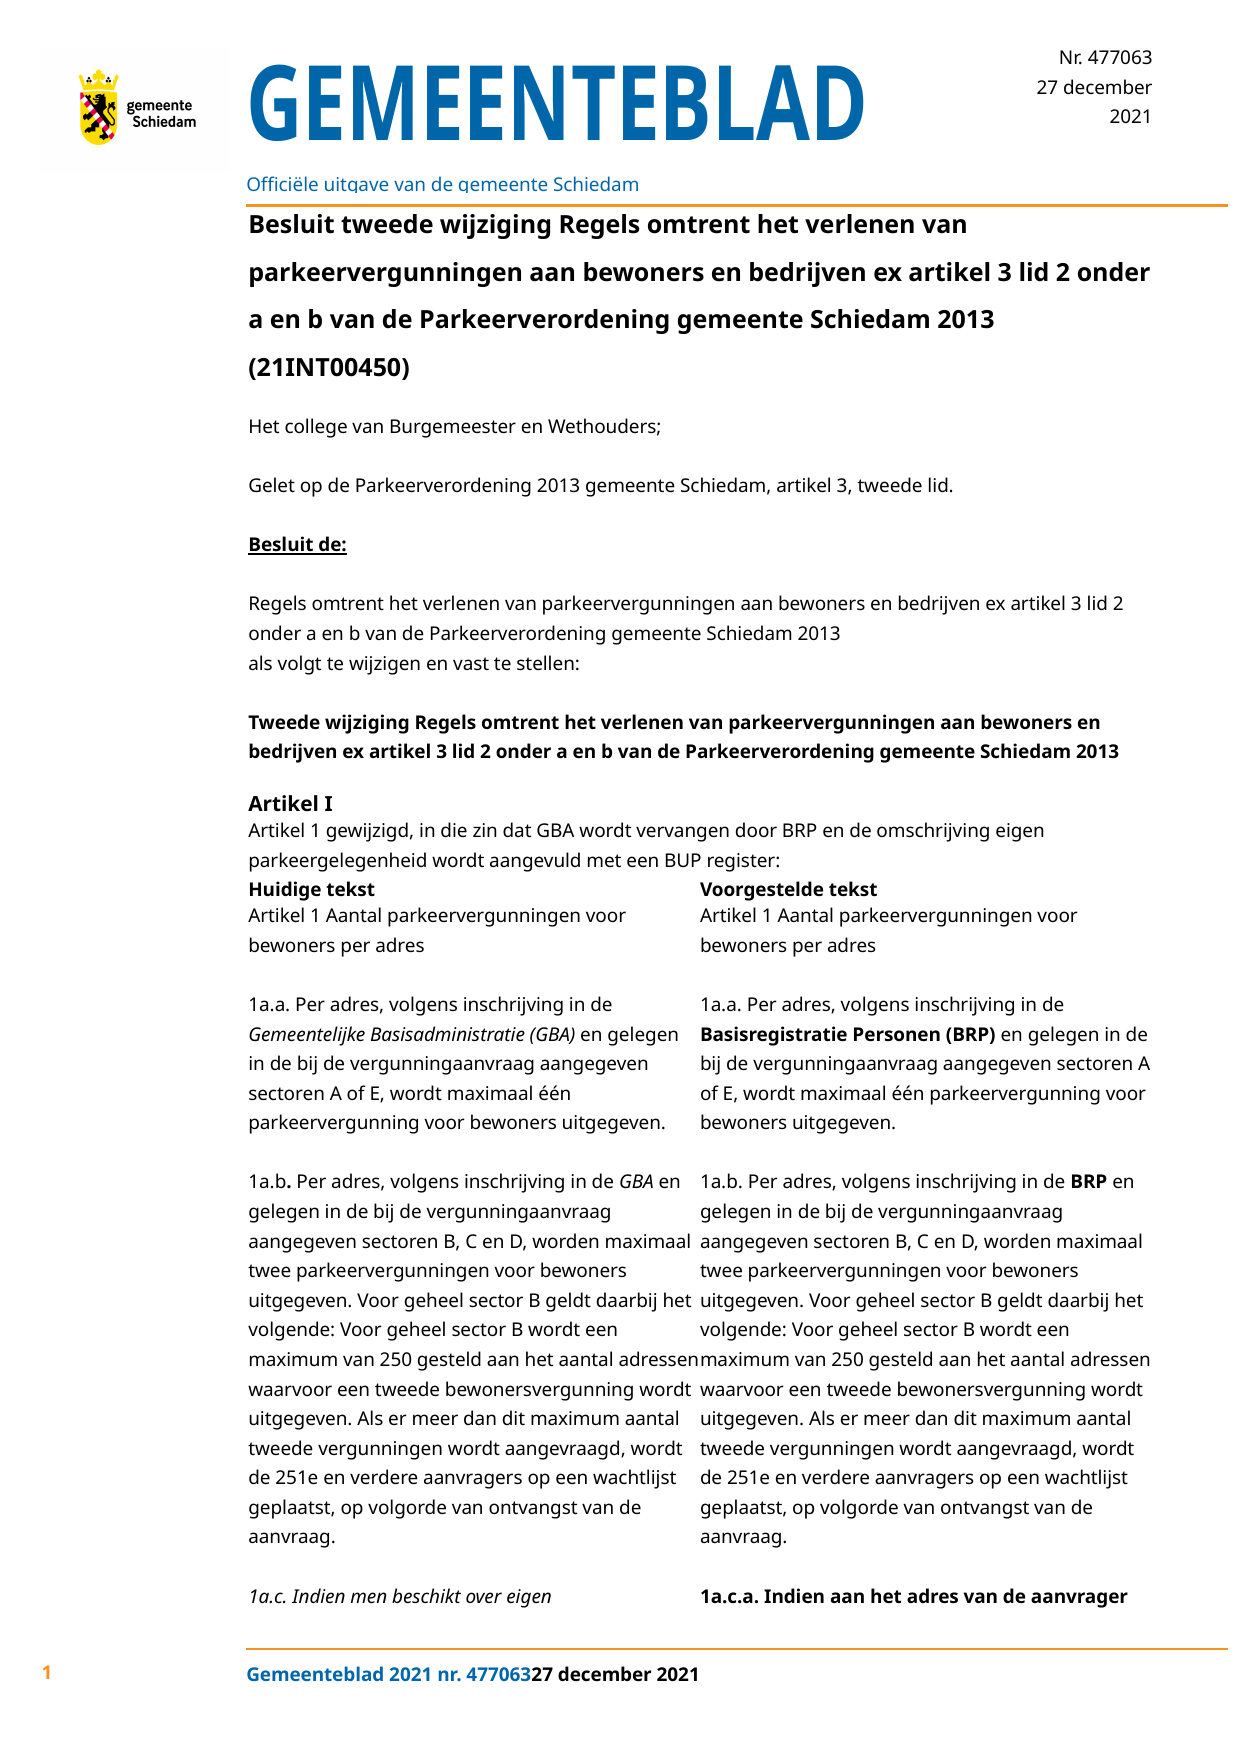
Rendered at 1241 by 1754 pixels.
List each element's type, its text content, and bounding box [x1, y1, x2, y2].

text Het college van Burgemeester en Wethouders; [248, 413, 1152, 439]
table_cell Artikel 1 Aantal parkeervergunningen voor bewoners per adres 1a.a. Per adres, volgens inschrijving in de Basisregistratie Personen (BRP) en gelegen in de bij de vergunningaanvraag aangegeven sectoren A of E, wordt maximaal één parkeervergunning voor bewoners uitgegeven. 1a.b. Per adres, volgens inschrijving in de BRP en gelegen in de bij de vergunningaanvraag aangegeven sectoren B, C en D, worden maximaal twee parkeervergunningen voor bewoners uitgegeven. Voor geheel sector B geldt daarbij het volgende: Voor geheel sector B wordt een maximum van 250 gesteld aan het aantal adressen waarvoor een tweede bewonersvergunning wordt uitgegeven. Als er meer dan dit maximum aantal tweede vergunningen wordt aangevraagd, wordt de 251e en verdere aanvragers op een wachtlijst geplaatst, op volgorde van ontvangst van de aanvraag. 1a.c.a. Indien aan het adres van de aanvrager [700, 903, 1152, 1608]
picture [41, 47, 231, 172]
text Tweede wijziging Regels omtrent het verlenen van parkeervergunningen aan bewoners en bedrijven ex artikel 3 lid 2 onder a en b van de Parkeerverordening gemeente Schiedam 2013 [248, 709, 1152, 764]
text als volgt te wijzigen en vast te stellen: [248, 650, 1152, 676]
text Artikel 1 gewijzigd, in die zin dat GBA wordt vervangen door BRP en de omschrijving eigen parkeergelegenheid wordt aangevuld met een BUP register: [248, 817, 1152, 873]
text Regels omtrent het verlenen van parkeervergunningen aan bewoners en bedrijven ex artikel 3 lid 2 onder a en b van de Parkeerverordening gemeente Schiedam 2013 [248, 591, 1152, 646]
text Artikel I [248, 789, 1152, 817]
text Besluit tweede wijziging Regels omtrent het verlenen van parkeervergunningen aan bewoners en bedrijven ex artikel 3 lid 2 onder a en b van de Parkeerverordening gemeente Schiedam 2013 (21INT00450) [248, 207, 1152, 384]
table_cell Artikel 1 Aantal parkeervergunningen voor bewoners per adres 1a.a. Per adres, volgens inschrijving in de Gemeentelijke Basisadministratie (GBA) en gelegen in de bij de vergunningaanvraag aangegeven sectoren A of E, wordt maximaal één parkeervergunning voor bewoners uitgegeven. 1a.b. Per adres, volgens inschrijving in de GBA en gelegen in de bij de vergunningaanvraag aangegeven sectoren B, C en D, worden maximaal twee parkeervergunningen voor bewoners uitgegeven. Voor geheel sector B geldt daarbij het volgende: Voor geheel sector B wordt een maximum van 250 gesteld aan het aantal adressen waarvoor een tweede bewonersvergunning wordt uitgegeven. Als er meer dan dit maximum aantal tweede vergunningen wordt aangevraagd, wordt de 251e en verdere aanvragers op een wachtlijst geplaatst, op volgorde van ontvangst van de aanvraag. 1a.c. Indien men beschikt over eigen [248, 903, 700, 1608]
text Besluit de: [248, 531, 1152, 557]
table_header Voorgestelde tekst [700, 877, 1152, 902]
table_header Huidige tekst [248, 877, 700, 902]
text Gelet op de Parkeerverordening 2013 gemeente Schiedam, artikel 3, tweede lid. [248, 472, 1152, 498]
